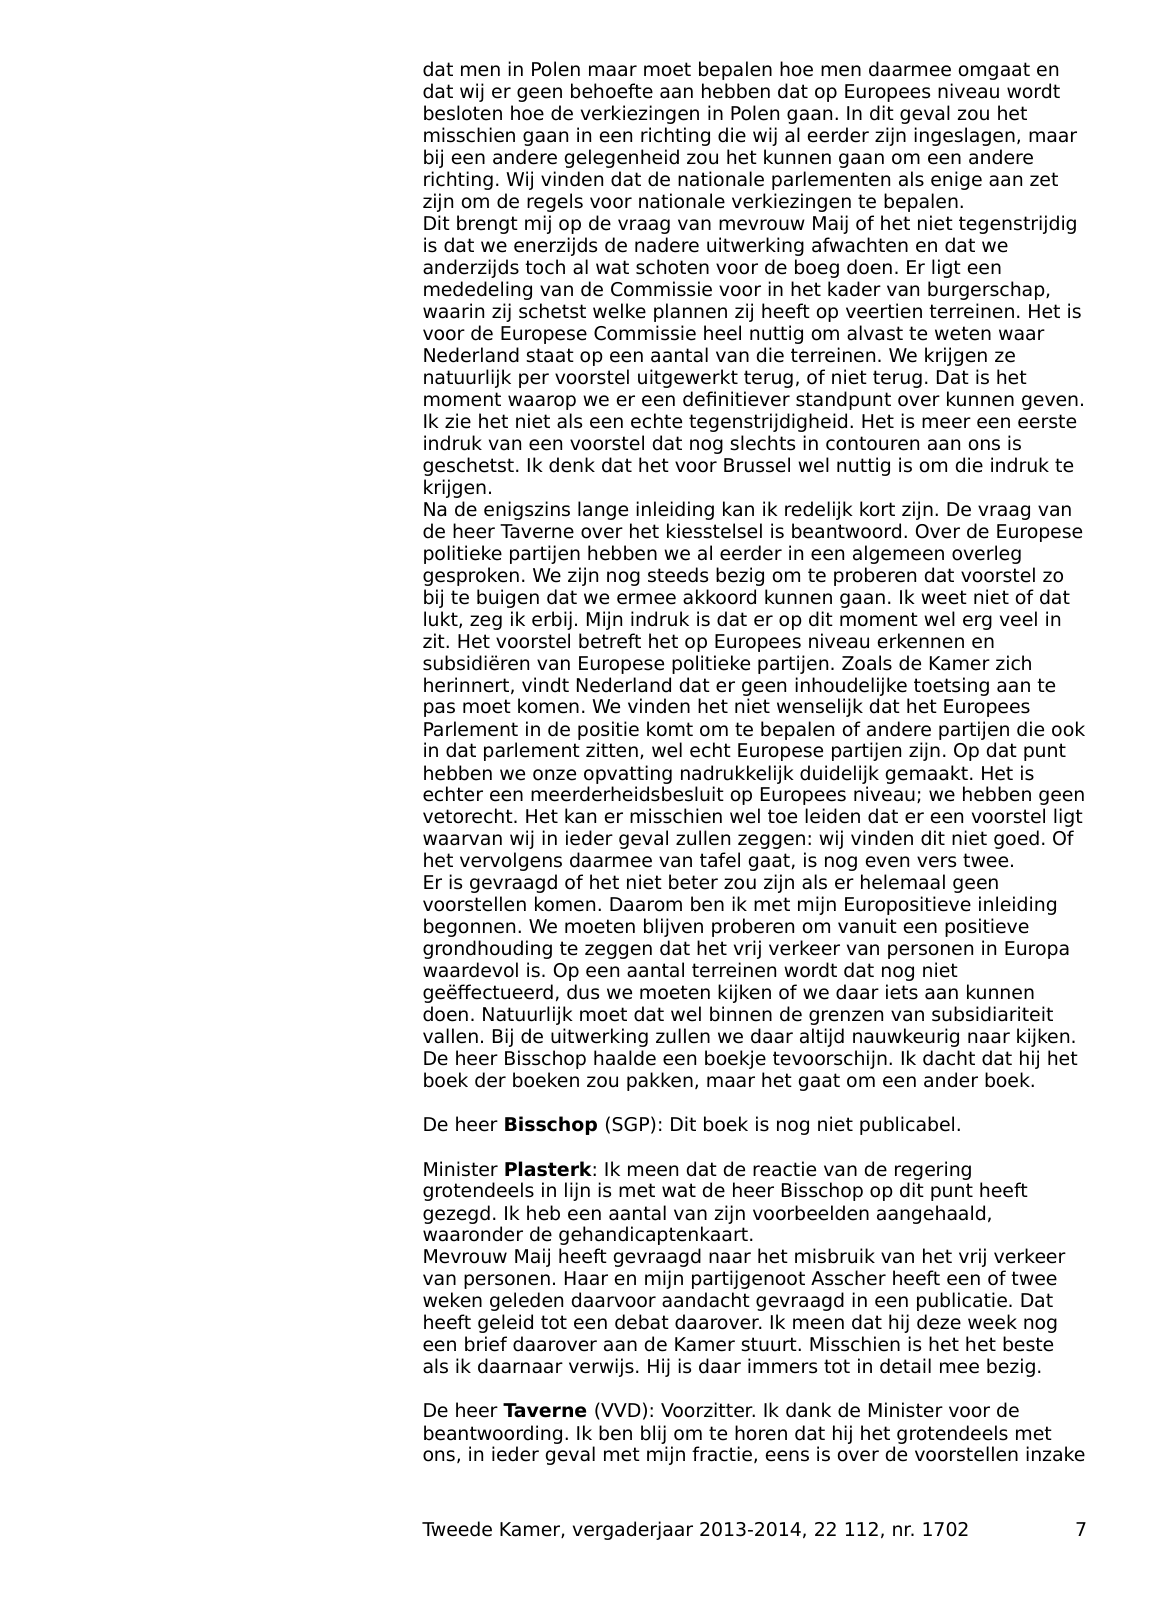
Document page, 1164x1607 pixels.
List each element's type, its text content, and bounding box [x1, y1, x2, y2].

text Minister Plasterk: Ik meen dat de reactie van de regering grotendeels in lijn is met wat de heer Bisschop op dit punt heeft gezegd. Ik heb een aantal van zijn voorbeelden aangehaald, waaronder de gehandicaptenkaart. [422, 1158, 1087, 1246]
text Na de enigszins lange inleiding kan ik redelijk kort zijn. De vraag van de heer Taverne over het kiesstelsel is beantwoord. Over de Europese politieke partijen hebben we al eerder in een algemeen overleg gesproken. We zijn nog steeds bezig om te proberen dat voorstel zo bij te buigen dat we ermee akkoord kunnen gaan. Ik weet niet of dat lukt, zeg ik erbij. Mijn indruk is dat er op dit moment wel erg veel in zit. Het voorstel betreft het op Europees niveau erkennen en subsidiëren van Europese politieke partijen. Zoals de Kamer zich herinnert, vindt Nederland dat er geen inhoudelijke toetsing aan te pas moet komen. We vinden het niet wenselijk dat het Europees Parlement in de positie komt om te bepalen of andere partijen die ook in dat parlement zitten, wel echt Europese partijen zijn. Op dat punt hebben we onze opvatting nadrukkelijk duidelijk gemaakt. Het is echter een meerderheidsbesluit op Europees niveau; we hebben geen vetorecht. Het kan er misschien wel toe leiden dat er een voorstel ligt waarvan wij in ieder geval zullen zeggen: wij vinden dit niet goed. Of het vervolgens daarmee van tafel gaat, is nog even vers twee. [422, 499, 1087, 872]
text dat men in Polen maar moet bepalen hoe men daarmee omgaat en dat wij er geen behoefte aan hebben dat op Europees niveau wordt besloten hoe de verkiezingen in Polen gaan. In dit geval zou het misschien gaan in een richting die wij al eerder zijn ingeslagen, maar bij een andere gelegenheid zou het kunnen gaan om een andere richting. Wij vinden dat de nationale parlementen als enige aan zet zijn om de regels voor nationale verkiezingen te bepalen. [422, 59, 1087, 213]
text De heer Taverne (VVD): Voorzitter. Ik dank de Minister voor de beantwoording. Ik ben blij om te horen dat hij het grotendeels met ons, in ieder geval met mijn fractie, eens is over de voorstellen inzake [422, 1400, 1087, 1466]
text Dit brengt mij op de vraag van mevrouw Maij of het niet tegenstrijdig is dat we enerzijds de nadere uitwerking afwachten en dat we anderzijds toch al wat schoten voor de boeg doen. Er ligt een mededeling van de Commissie voor in het kader van burgerschap, waarin zij schetst welke plannen zij heeft op veertien terreinen. Het is voor de Europese Commissie heel nuttig om alvast te weten waar Nederland staat op een aantal van die terreinen. We krijgen ze natuurlijk per voorstel uitgewerkt terug, of niet terug. Dat is het moment waarop we er een definitiever standpunt over kunnen geven. Ik zie het niet als een echte tegenstrijdigheid. Het is meer een eerste indruk van een voorstel dat nog slechts in contouren aan ons is geschetst. Ik denk dat het voor Brussel wel nuttig is om die indruk te krijgen. [422, 213, 1087, 499]
text De heer Bisschop haalde een boekje tevoorschijn. Ik dacht dat hij het boek der boeken zou pakken, maar het gaat om een ander boek. [422, 1048, 1087, 1092]
text Mevrouw Maij heeft gevraagd naar het misbruik van het vrij verkeer van personen. Haar en mijn partijgenoot Asscher heeft een of twee weken geleden daarvoor aandacht gevraagd in een publicatie. Dat heeft geleid tot een debat daarover. Ik meen dat hij deze week nog een brief daarover aan de Kamer stuurt. Misschien is het het beste als ik daarnaar verwijs. Hij is daar immers tot in detail mee bezig. [422, 1246, 1087, 1378]
text Er is gevraagd of het niet beter zou zijn als er helemaal geen voorstellen komen. Daarom ben ik met mijn Europositieve inleiding begonnen. We moeten blijven proberen om vanuit een positieve grondhouding te zeggen dat het vrij verkeer van personen in Europa waardevol is. Op een aantal terreinen wordt dat nog niet geëffectueerd, dus we moeten kijken of we daar iets aan kunnen doen. Natuurlijk moet dat wel binnen de grenzen van subsidiariteit vallen. Bij de uitwerking zullen we daar altijd nauwkeurig naar kijken. [422, 872, 1087, 1048]
text De heer Bisschop (SGP): Dit boek is nog niet publicabel. [422, 1114, 1087, 1136]
